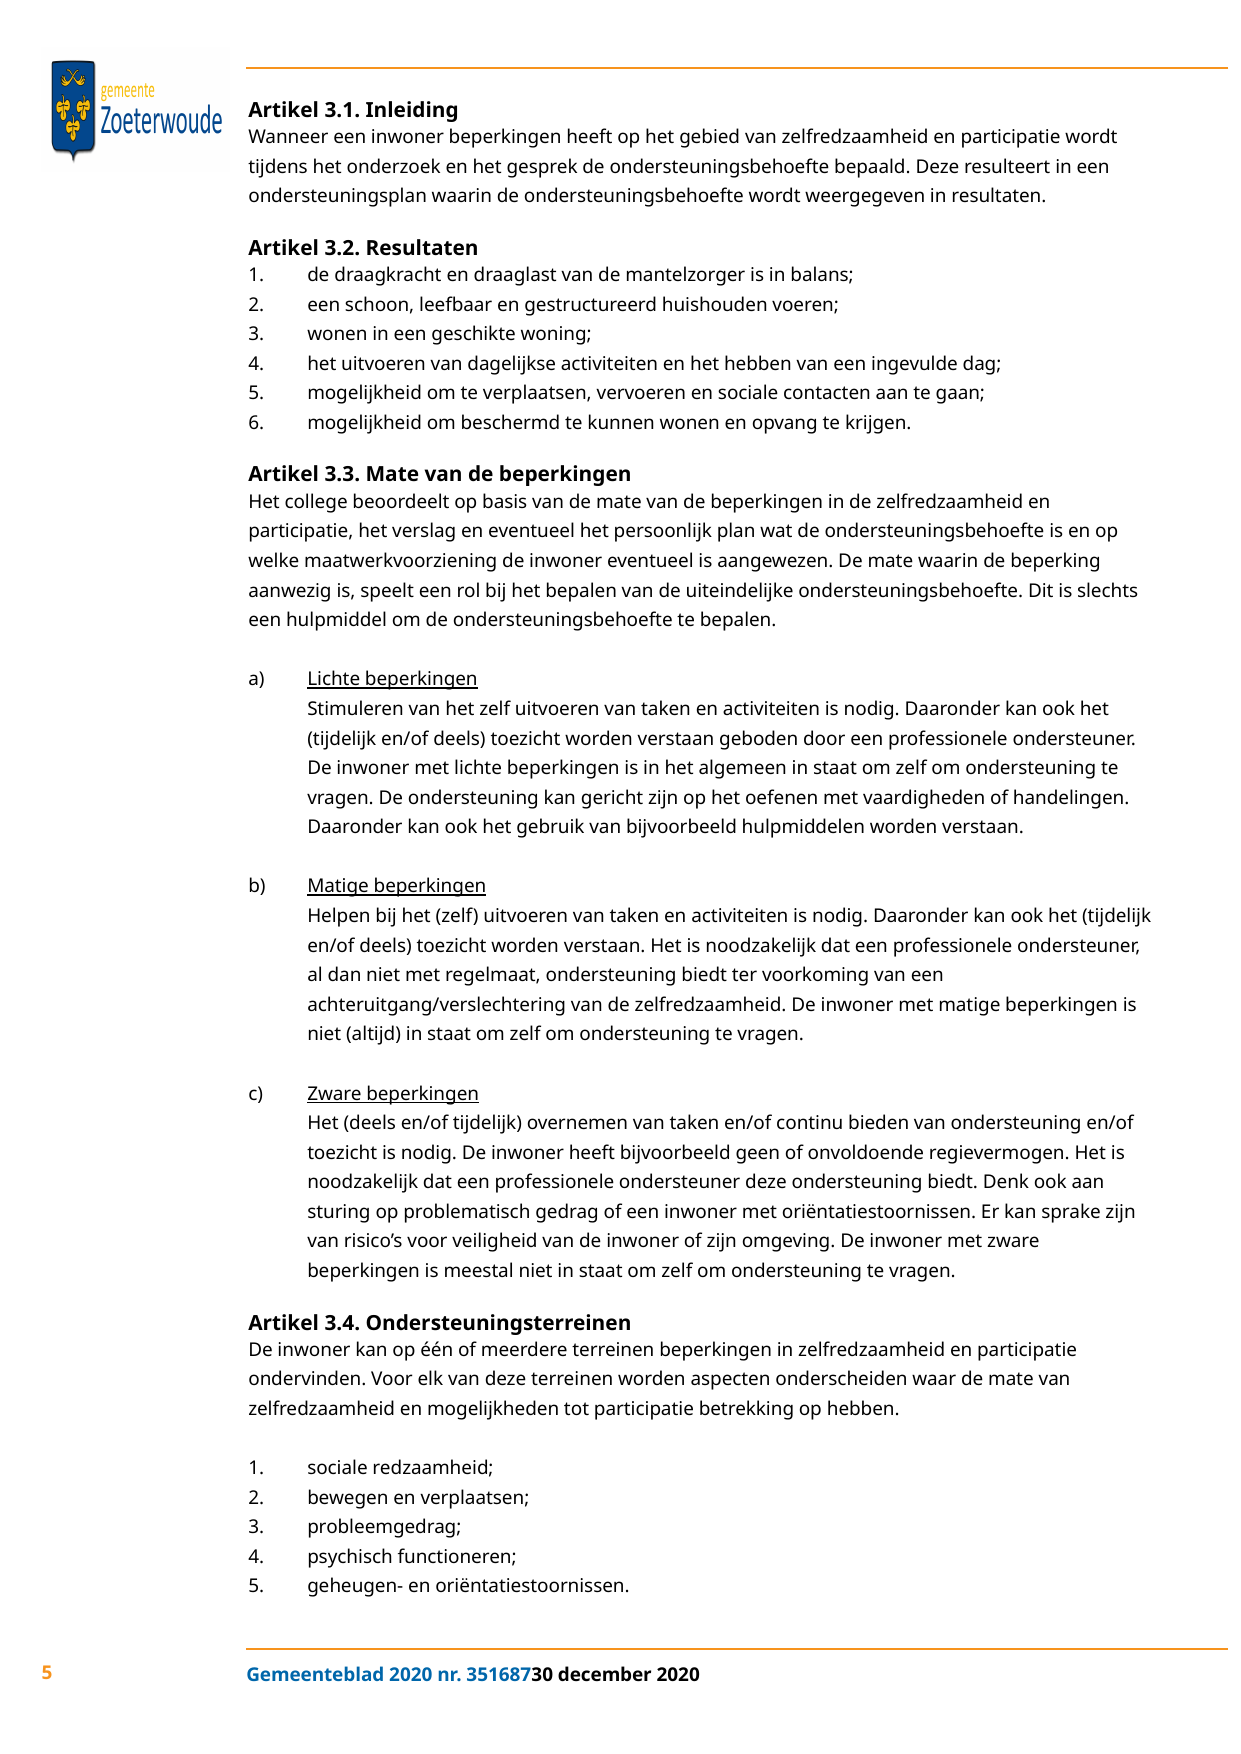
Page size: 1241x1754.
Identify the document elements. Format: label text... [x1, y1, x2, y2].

text Artikel 3.2. Resultaten [248, 233, 1152, 261]
list de draagkracht en draaglast van de mantelzorger is in balans; [248, 261, 1152, 287]
text Het college beoordeelt op basis van de mate van de beperkingen in de zelfredzaamheid en participatie, het verslag en eventueel het persoonlijk plan wat de ondersteuningsbehoefte is en op welke maatwerkvoorziening de inwoner eventueel is aangewezen. De mate waarin de beperking aanwezig is, speelt een rol bij het bepalen van de uiteindelijke ondersteuningsbehoefte. Dit is slechts een hulpmiddel om de ondersteuningsbehoefte te bepalen. [248, 488, 1152, 632]
text Artikel 3.1. Inleiding [248, 95, 1152, 123]
list mogelijkheid om beschermd te kunnen wonen en opvang te krijgen. [248, 409, 1152, 435]
list mogelijkheid om te verplaatsen, vervoeren en sociale contacten aan te gaan; [248, 379, 1152, 405]
list Stimuleren van het zelf uitvoeren van taken en activiteiten is nodig. Daaronder kan ook het (tijdelijk en/of deels) toezicht worden verstaan geboden door een professionele ondersteuner. De inwoner met lichte beperkingen is in het algemeen in staat om zelf om ondersteuning te vragen. De ondersteuning kan gericht zijn op het oefenen met vaardigheden of handelingen. Daaronder kan ook het gebruik van bijvoorbeeld hulpmiddelen worden verstaan. [248, 695, 1152, 839]
list bewegen en verplaatsen; [248, 1484, 1152, 1510]
text De inwoner kan op één of meerdere terreinen beperkingen in zelfredzaamheid en participatie ondervinden. Voor elk van deze terreinen worden aspecten onderscheiden waar de mate van zelfredzaamheid en mogelijkheden tot participatie betrekking op hebben. [248, 1336, 1152, 1421]
list psychisch functioneren; [248, 1543, 1152, 1569]
list Matige beperkingen [248, 873, 1152, 898]
text Artikel 3.4. Ondersteuningsterreinen [248, 1308, 1152, 1336]
list sociale redzaamheid; [248, 1454, 1152, 1480]
text Artikel 3.3. Mate van de beperkingen [248, 459, 1152, 488]
list Het (deels en/of tijdelijk) overnemen van taken en/of continu bieden van ondersteuning en/of toezicht is nodig. De inwoner heeft bijvoorbeeld geen of onvoldoende regievermogen. Het is noodzakelijk dat een professionele ondersteuner deze ondersteuning biedt. Denk ook aan sturing op problematisch gedrag of een inwoner met oriëntatiestoornissen. Er kan sprake zijn van risico’s voor veiligheid van de inwoner of zijn omgeving. De inwoner met zware beperkingen is meestal niet in staat om zelf om ondersteuning te vragen. [248, 1109, 1152, 1283]
list Helpen bij het (zelf) uitvoeren van taken en activiteiten is nodig. Daaronder kan ook het (tijdelijk en/of deels) toezicht worden verstaan. Het is noodzakelijk dat een professionele ondersteuner, al dan niet met regelmaat, ondersteuning biedt ter voorkoming van een achteruitgang/verslechtering van de zelfredzaamheid. De inwoner met matige beperkingen is niet (altijd) in staat om zelf om ondersteuning te vragen. [248, 902, 1152, 1046]
list Zware beperkingen [248, 1080, 1152, 1105]
list geheugen- en oriëntatiestoornissen. [248, 1573, 1152, 1598]
list Lichte beperkingen [248, 666, 1152, 691]
picture [41, 47, 231, 172]
list probleemgedrag; [248, 1513, 1152, 1539]
list een schoon, leefbaar en gestructureerd huishouden voeren; [248, 291, 1152, 317]
list het uitvoeren van dagelijkse activiteiten en het hebben van een ingevulde dag; [248, 350, 1152, 376]
text Wanneer een inwoner beperkingen heeft op het gebied van zelfredzaamheid en participatie wordt tijdens het onderzoek en het gesprek de ondersteuningsbehoefte bepaald. Deze resulteert in een ondersteuningsplan waarin de ondersteuningsbehoefte wordt weergegeven in resultaten. [248, 123, 1152, 208]
list wonen in een geschikte woning; [248, 320, 1152, 346]
